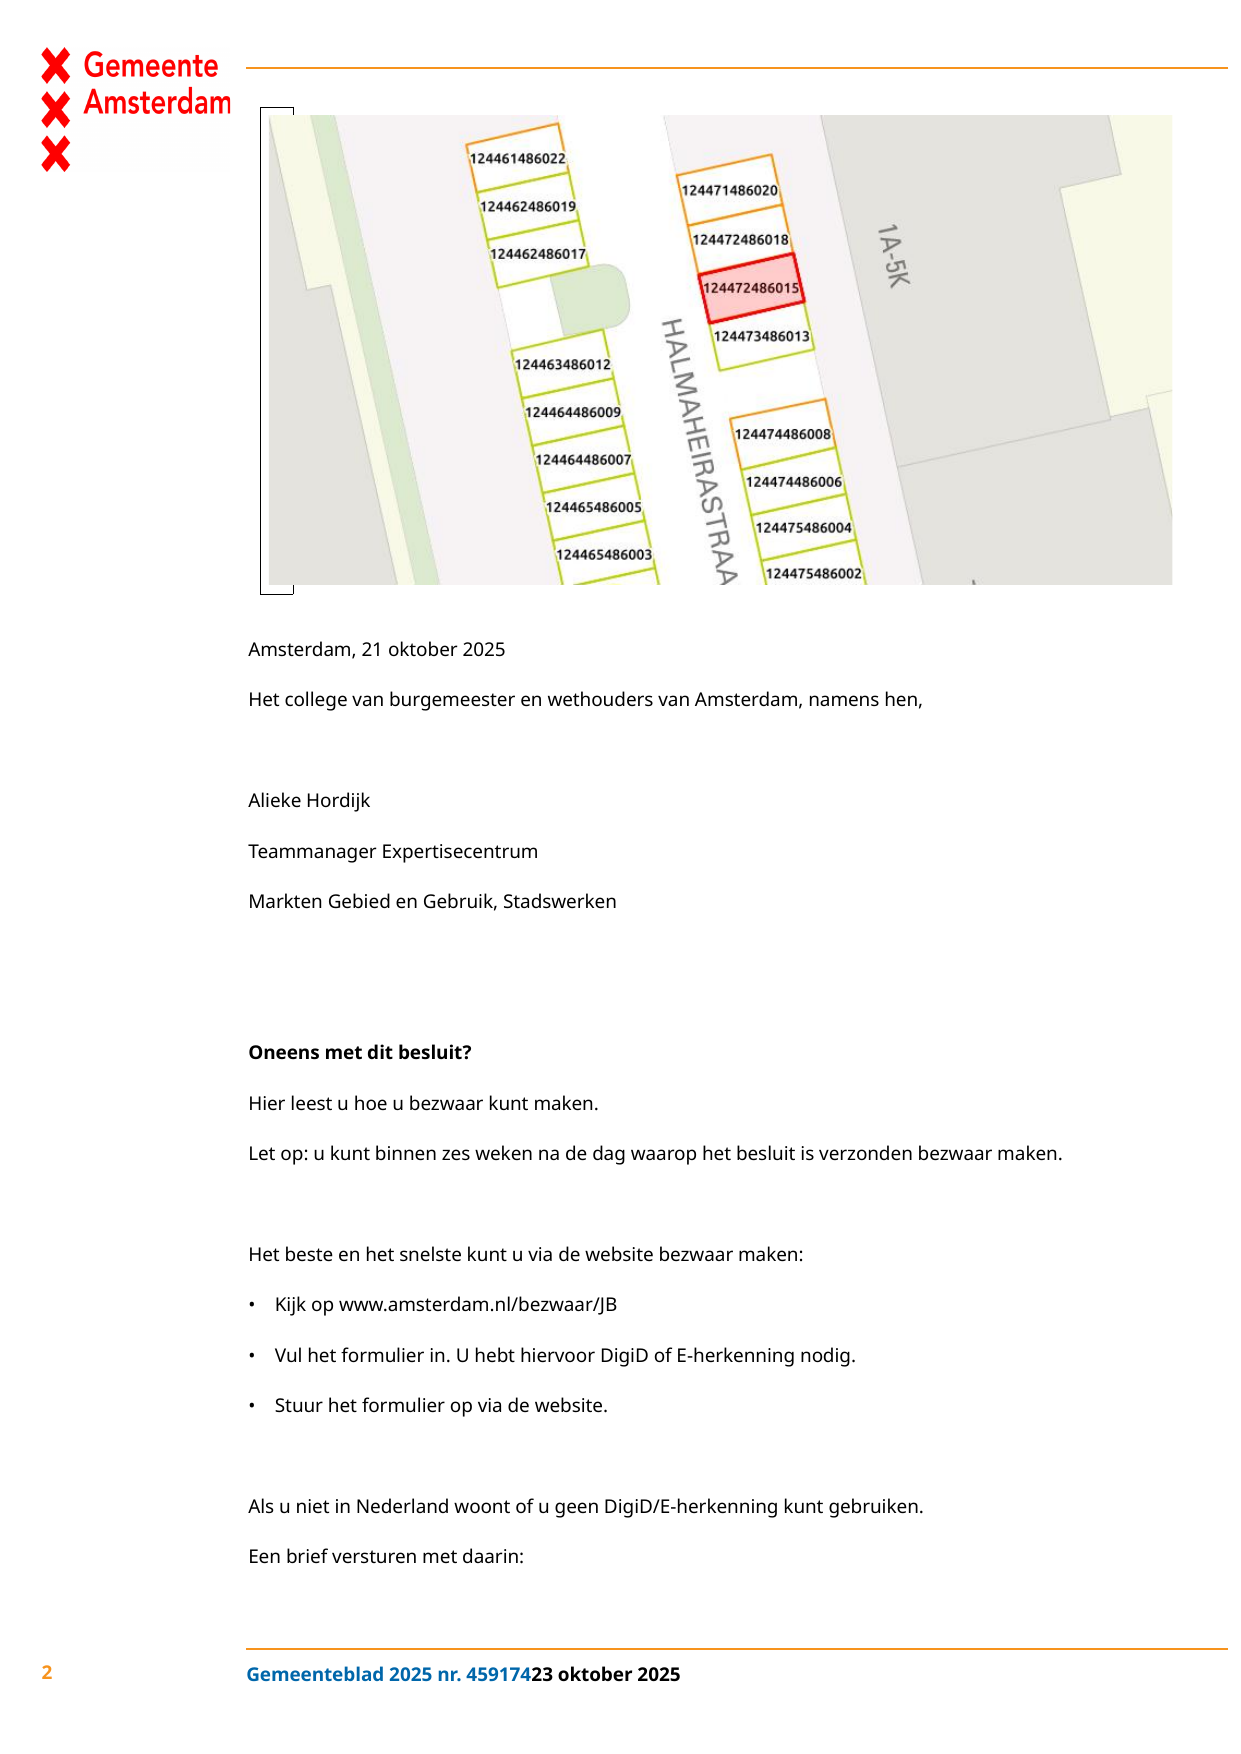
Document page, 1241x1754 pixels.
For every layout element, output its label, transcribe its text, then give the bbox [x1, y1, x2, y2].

text Oneens met dit besluit? [248, 1039, 1152, 1065]
text • Vul het formulier in. U hebt hiervoor DigiD of E-herkenning nodig. [248, 1342, 1152, 1368]
text Hier leest u hoe u bezwaar kunt maken. [248, 1090, 1152, 1116]
text Een brief versturen met daarin: [248, 1544, 1152, 1569]
text Let op: u kunt binnen zes weken na de dag waarop het besluit is verzonden bezwaar maken. [248, 1140, 1152, 1166]
text Het college van burgemeester en wethouders van Amsterdam, namens hen, [248, 687, 1152, 712]
text Amsterdam, 21 oktober 2025 [248, 636, 1152, 662]
text • Kijk op www.amsterdam.nl/bezwaar/JB [248, 1292, 1152, 1317]
text • Stuur het formulier op via de website. [248, 1392, 1152, 1418]
picture [268, 115, 1173, 585]
text Het beste en het snelste kunt u via de website bezwaar maken: [248, 1241, 1152, 1267]
text Markten Gebied en Gebruik, Stadswerken [248, 888, 1152, 914]
picture [41, 47, 231, 172]
text Teammanager Expertisecentrum [248, 838, 1152, 863]
text Alieke Hordijk [248, 787, 1152, 813]
text Als u niet in Nederland woont of u geen DigiD/E-herkenning kunt gebruiken. [248, 1493, 1152, 1519]
